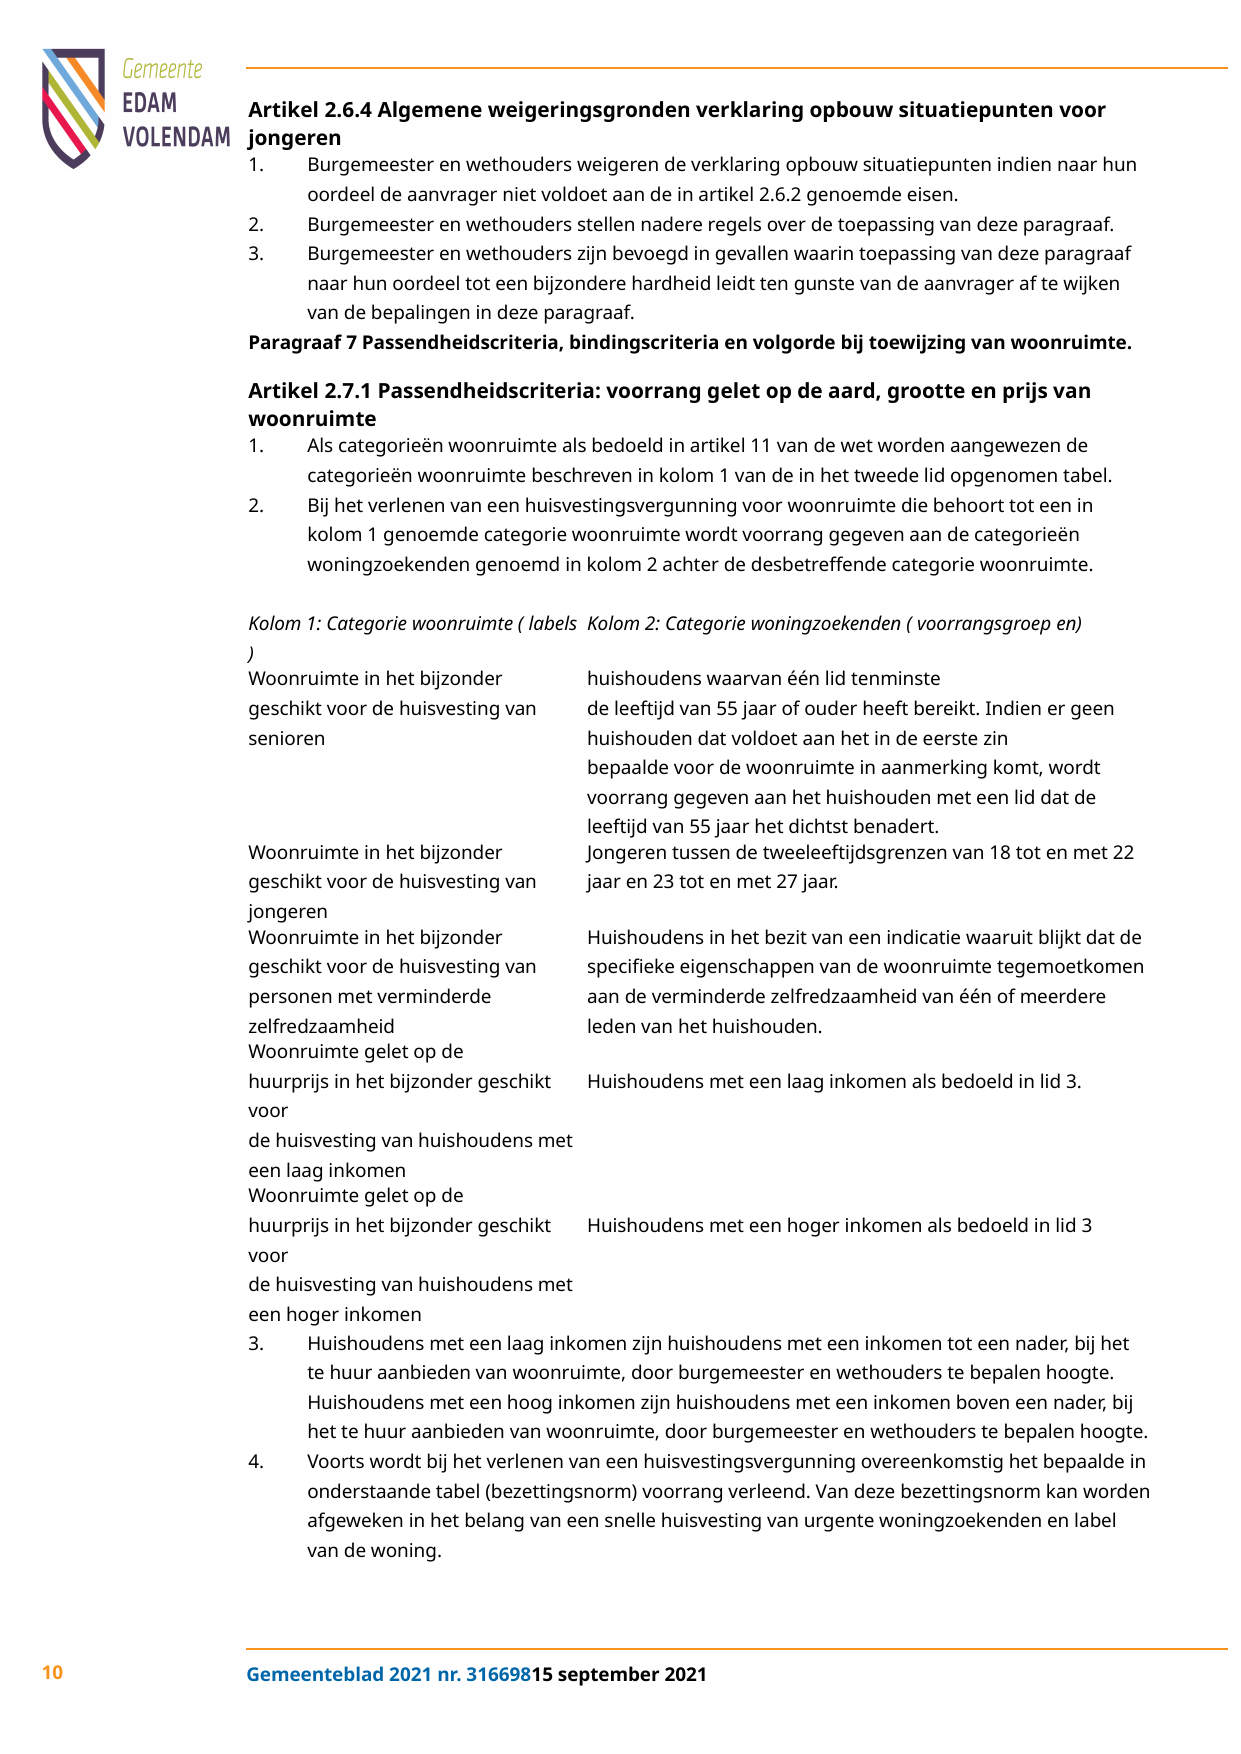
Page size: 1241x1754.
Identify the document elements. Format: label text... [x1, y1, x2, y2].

text Artikel 2.7.1 Passendheidscriteria: voorrang gelet op de aard, grootte en prijs van woonruimte [248, 376, 1152, 433]
table_header Kolom 2: Categorie woningzoekenden ( voorrangsgroep en) [587, 610, 1152, 666]
list Burgemeester en wethouders stellen nadere regels over de toepassing van deze paragraaf. [248, 211, 1152, 237]
text Artikel 2.6.4 Algemene weigeringsgronden verklaring opbouw situatiepunten voor jongeren [248, 95, 1152, 152]
list Burgemeester en wethouders weigeren de verklaring opbouw situatiepunten indien naar hun oordeel de aanvrager niet voldoet aan de in artikel 2.6.2 genoemde eisen. [248, 152, 1152, 207]
table_cell Woonruimte in het bijzonder geschikt voor de huisvesting van personen met verminderde zelfredzaamheid [248, 924, 587, 1038]
table_cell Woonruimte gelet op de huurprijs in het bijzonder geschikt voor de huisvesting van huishoudens met een laag inkomen [248, 1039, 587, 1183]
table_cell Huishoudens met een hoger inkomen als bedoeld in lid 3 [587, 1183, 1152, 1327]
table_cell Huishoudens met een laag inkomen als bedoeld in lid 3. [587, 1039, 1152, 1183]
picture [41, 47, 231, 172]
table_cell Woonruimte gelet op de huurprijs in het bijzonder geschikt voor de huisvesting van huishoudens met een hoger inkomen [248, 1183, 587, 1327]
list Huishoudens met een laag inkomen zijn huishoudens met een inkomen tot een nader, bij het te huur aanbieden van woonruimte, door burgemeester en wethouders te bepalen hoogte. Huishoudens met een hoog inkomen zijn huishoudens met een inkomen boven een nader, bij het te huur aanbieden van woonruimte, door burgemeester en wethouders te bepalen hoogte. [248, 1330, 1152, 1444]
text Paragraaf 7 Passendheidscriteria, bindingscriteria en volgorde bij toewijzing van woonruimte. [248, 329, 1152, 355]
table_cell Woonruimte in het bijzonder geschikt voor de huisvesting van senioren [248, 666, 587, 839]
table_header Kolom 1: Categorie woonruimte ( labels ) [248, 610, 587, 666]
table_cell Huishoudens in het bezit van een indicatie waaruit blijkt dat de specifieke eigenschappen van de woonruimte tegemoetkomen aan de verminderde zelfredzaamheid van één of meerdere leden van het huishouden. [587, 924, 1152, 1038]
table_cell Woonruimte in het bijzonder geschikt voor de huisvesting van jongeren [248, 839, 587, 924]
list Voorts wordt bij het verlenen van een huisvestingsvergunning overeenkomstig het bepaalde in onderstaande tabel (bezettingsnorm) voorrang verleend. Van deze bezettingsnorm kan worden afgeweken in het belang van een snelle huisvesting van urgente woningzoekenden en label van de woning. [248, 1448, 1152, 1563]
table_cell huishoudens waarvan één lid tenminste de leeftijd van 55 jaar of ouder heeft bereikt. Indien er geen huishouden dat voldoet aan het in de eerste zin bepaalde voor de woonruimte in aanmerking komt, wordt voorrang gegeven aan het huishouden met een lid dat de leeftijd van 55 jaar het dichtst benadert. [587, 666, 1152, 839]
list Als categorieën woonruimte als bedoeld in artikel 11 van de wet worden aangewezen de categorieën woonruimte beschreven in kolom 1 van de in het tweede lid opgenomen tabel. [248, 433, 1152, 488]
list Burgemeester en wethouders zijn bevoegd in gevallen waarin toepassing van deze paragraaf naar hun oordeel tot een bijzondere hardheid leidt ten gunste van de aanvrager af te wijken van de bepalingen in deze paragraaf. [248, 240, 1152, 325]
list Bij het verlenen van een huisvestingsvergunning voor woonruimte die behoort tot een in kolom 1 genoemde categorie woonruimte wordt voorrang gegeven aan de categorieën woningzoekenden genoemd in kolom 2 achter de desbetreffende categorie woonruimte. [248, 492, 1152, 577]
table_cell Jongeren tussen de tweeleeftijdsgrenzen van 18 tot en met 22 jaar en 23 tot en met 27 jaar. [587, 839, 1152, 924]
